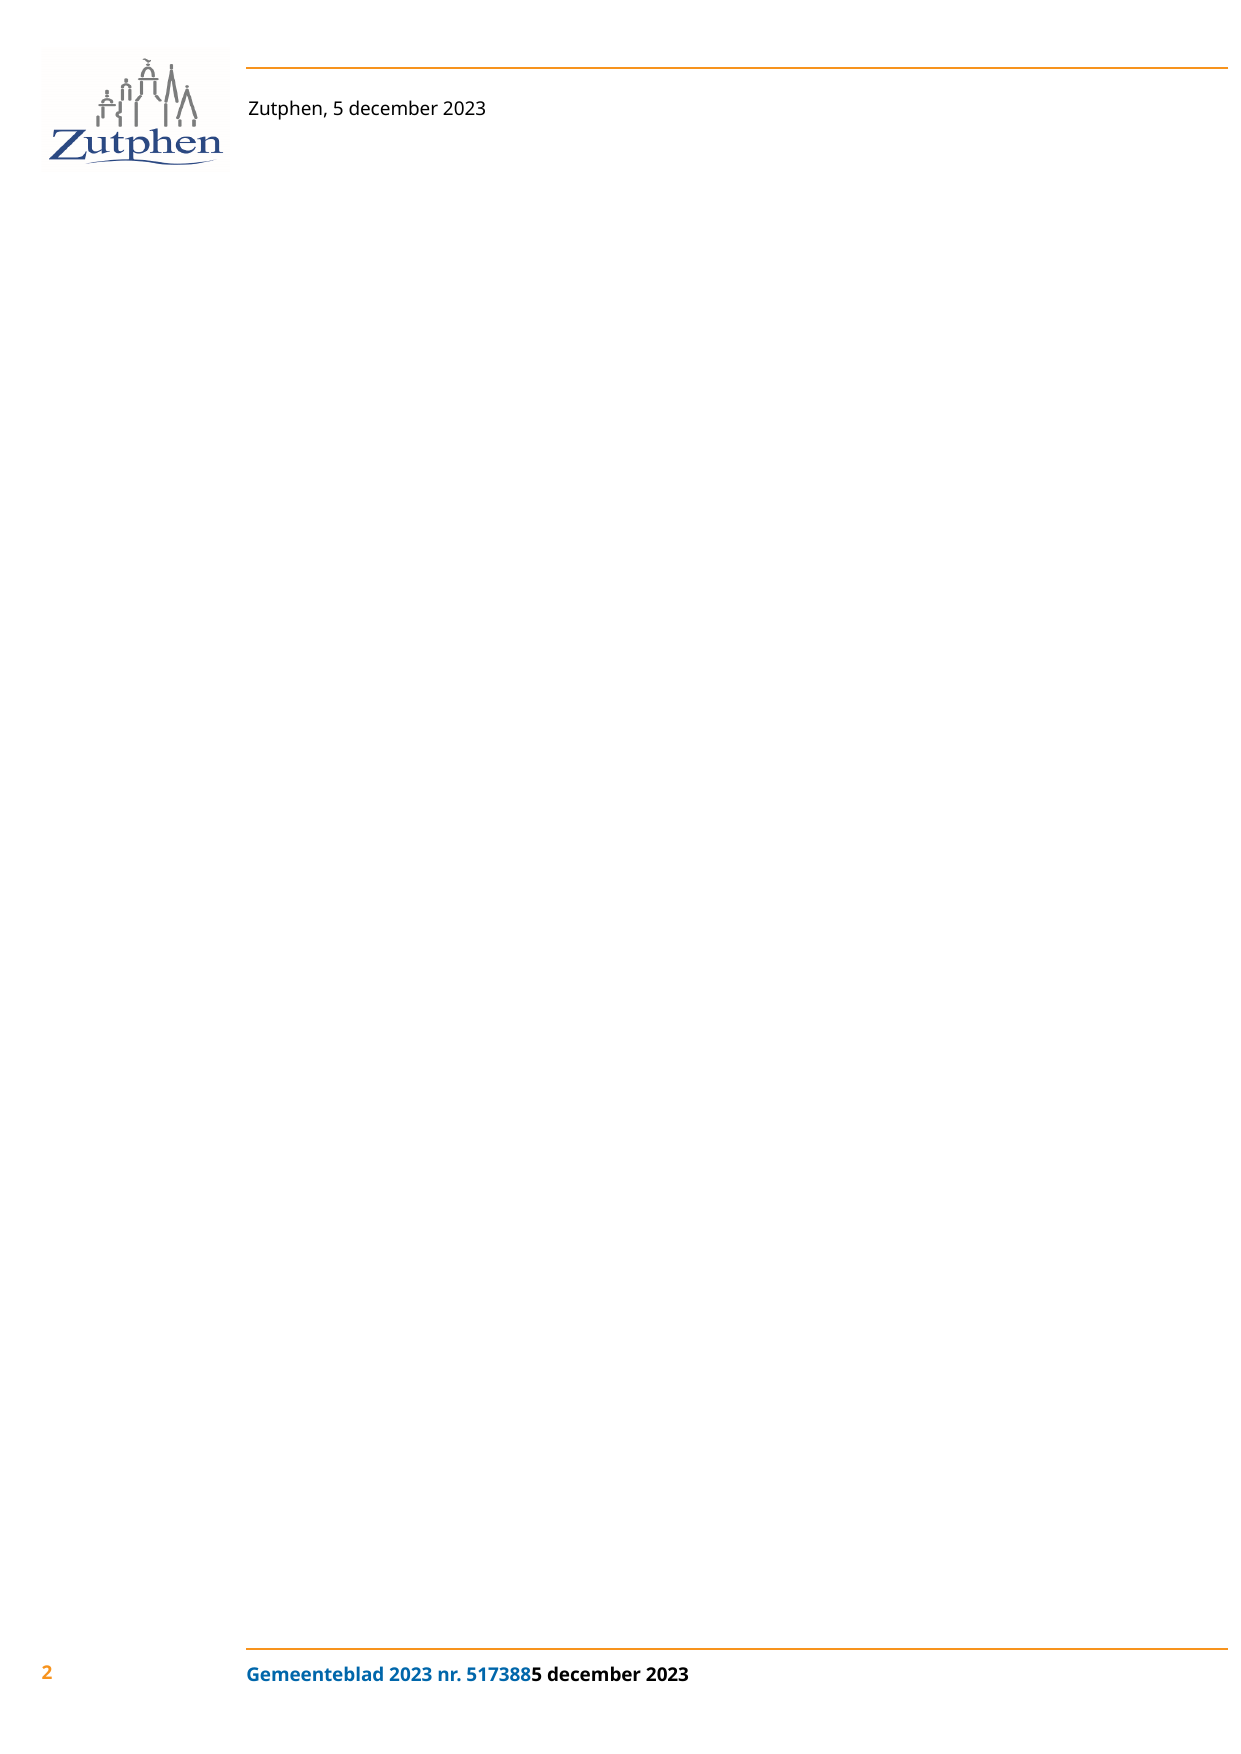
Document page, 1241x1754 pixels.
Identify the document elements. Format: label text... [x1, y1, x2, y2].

picture [41, 47, 231, 172]
text Zutphen, 5 december 2023 [248, 95, 1152, 121]
